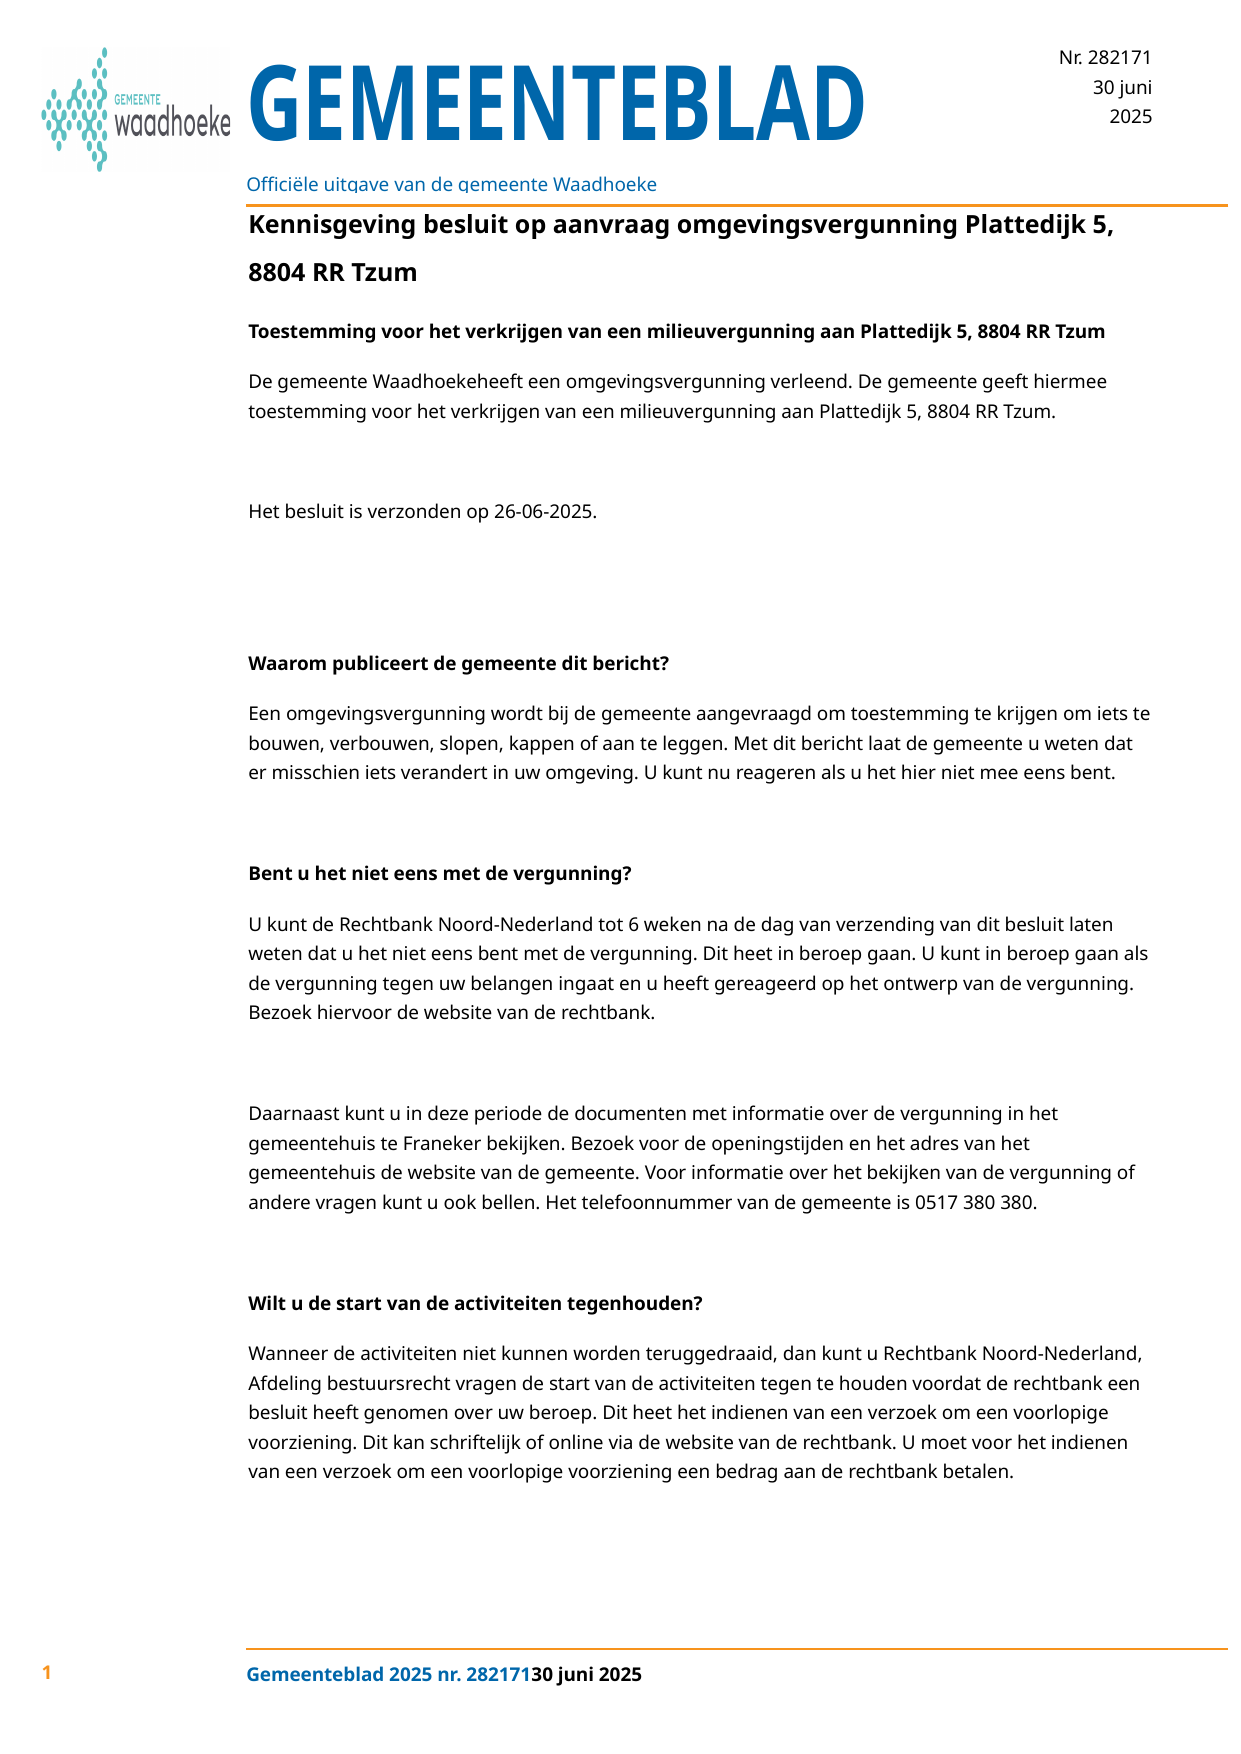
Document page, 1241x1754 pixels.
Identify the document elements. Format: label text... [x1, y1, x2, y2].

text Toestemming voor het verkrijgen van een milieuvergunning aan Plattedijk 5, 8804 RR Tzum [248, 318, 1152, 344]
text Het besluit is verzonden op 26-06-2025. [248, 499, 1152, 524]
text Daarnaast kunt u in deze periode de documenten met informatie over de vergunning in het gemeentehuis te Franeker bekijken. Bezoek voor de openingstijden en het adres van het gemeentehuis de website van de gemeente. Voor informatie over het bekijken van de vergunning of andere vragen kunt u ook bellen. Het telefoonnummer van de gemeente is 0517 380 380. [248, 1100, 1152, 1215]
picture [41, 47, 231, 172]
text Waarom publiceert de gemeente dit bericht? [248, 650, 1152, 676]
text Bent u het niet eens met de vergunning? [248, 860, 1152, 886]
text Wilt u de start van de activiteiten tegenhouden? [248, 1290, 1152, 1316]
text Een omgevingsvergunning wordt bij de gemeente aangevraagd om toestemming te krijgen om iets te bouwen, verbouwen, slopen, kappen of aan te leggen. Met dit bericht laat de gemeente u weten dat er misschien iets verandert in uw omgeving. U kunt nu reageren als u het hier niet mee eens bent. [248, 700, 1152, 785]
text De gemeente Waadhoekeheeft een omgevingsvergunning verleend. De gemeente geeft hiermee toestemming voor het verkrijgen van een milieuvergunning aan Plattedijk 5, 8804 RR Tzum. [248, 368, 1152, 424]
text U kunt de Rechtbank Noord-Nederland tot 6 weken na de dag van verzending van dit besluit laten weten dat u het niet eens bent met de vergunning. Dit heet in beroep gaan. U kunt in beroep gaan als de vergunning tegen uw belangen ingaat en u heeft gereageerd op het ontwerp van de vergunning. Bezoek hiervoor de website van de rechtbank. [248, 911, 1152, 1025]
text Wanneer de activiteiten niet kunnen worden teruggedraaid, dan kunt u Rechtbank Noord-Nederland, Afdeling bestuursrecht vragen de start van de activiteiten tegen te houden voordat de rechtbank een besluit heeft genomen over uw beroep. Dit heet het indienen van een verzoek om een voorlopige voorziening. Dit kan schriftelijk of online via de website van de rechtbank. U moet voor het indienen van een verzoek om een voorlopige voorziening een bedrag aan de rechtbank betalen. [248, 1340, 1152, 1484]
text Kennisgeving besluit op aanvraag omgevingsvergunning Plattedijk 5, 8804 RR Tzum [248, 207, 1152, 288]
